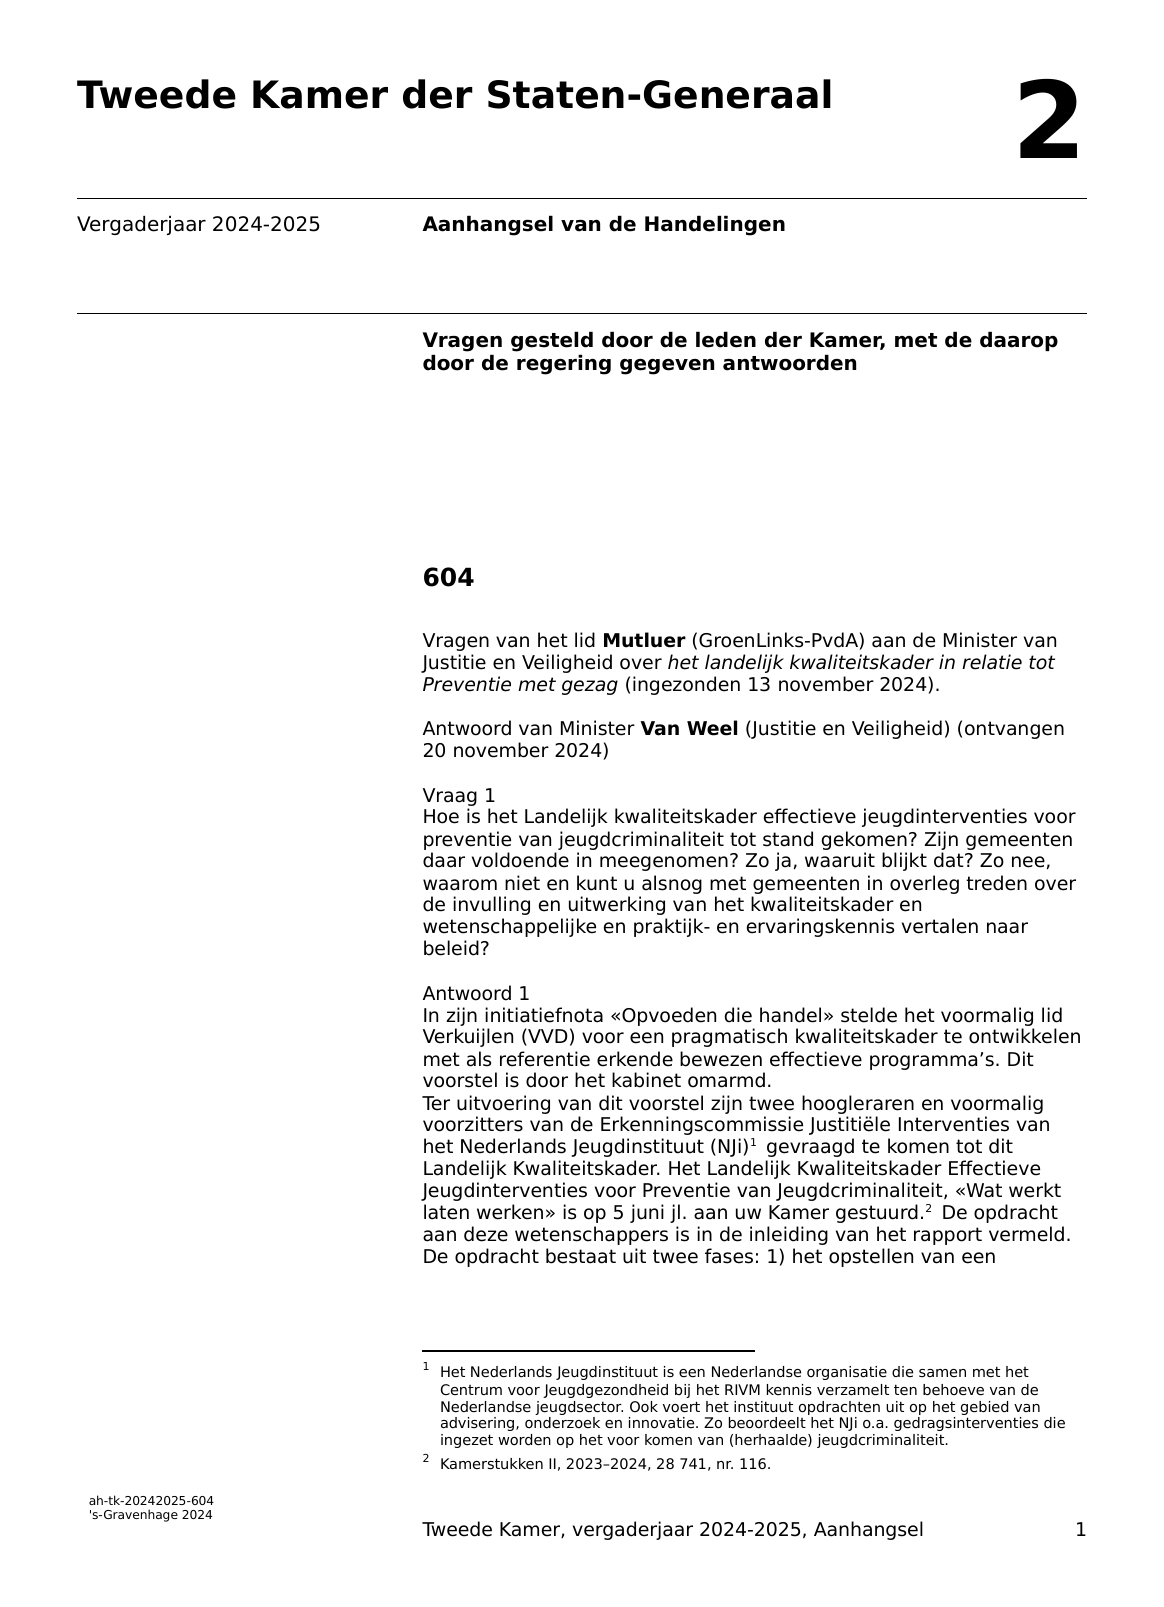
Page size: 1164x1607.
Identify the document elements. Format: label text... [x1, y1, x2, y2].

table_cell Vragen gesteld door de leden der Kamer, met de daarop door de regering gegeven antwoorden [422, 314, 1087, 375]
table_header Tweede Kamer der Staten-Generaal [77, 59, 886, 198]
text Antwoord van Minister Van Weel (Justitie en Veiligheid) (ontvangen 20 november 2024) [422, 718, 1087, 762]
text Hoe is het Landelijk kwaliteitskader effectieve jeugdinterventies voor preventie van jeugdcriminaliteit tot stand gekomen? Zijn gemeenten daar voldoende in meegenomen? Zo ja, waaruit blijkt dat? Zo nee, waarom niet en kunt u alsnog met gemeenten in overleg treden over de invulling en uitwerking van het kwaliteitskader en wetenschappelijke en praktijk- en ervaringskennis vertalen naar beleid? [422, 806, 1087, 960]
text 's-Gravenhage 2024 [88, 1508, 323, 1522]
text Antwoord 1 [422, 982, 1087, 1004]
text Vraag 1 [422, 784, 1087, 806]
table_header 2 [886, 59, 1087, 198]
table_cell Aanhangsel van de Handelingen [422, 199, 1087, 313]
table_cell [77, 314, 422, 375]
text Kamerstukken II, 2023–2024, 28 741, nr. 116. [422, 1452, 1087, 1474]
text Ter uitvoering van dit voorstel zijn twee hoogleraren en voormalig voorzitters van de Erkenningscommissie Justitiële Interventies van het Nederlands Jeugdinstituut (NJi) gevraagd te komen tot dit Landelijk Kwaliteitskader. Het Landelijk Kwaliteitskader Effectieve Jeugdinterventies voor Preventie van Jeugdcriminaliteit, «Wat werkt laten werken» is op 5 juni jl. aan uw Kamer gestuurd. De opdracht aan deze wetenschappers is in de inleiding van het rapport vermeld. De opdracht bestaat uit twee fases: 1) het opstellen van een [422, 1092, 1087, 1268]
table_cell Vergaderjaar 2024-2025 [77, 199, 422, 313]
text 604 [422, 563, 1087, 592]
text Het Nederlands Jeugdinstituut is een Nederlandse organisatie die samen met het Centrum voor Jeugdgezondheid bij het RIVM kennis verzamelt ten behoeve van de Nederlandse jeugdsector. Ook voert het instituut opdrachten uit op het gebied van advisering, onderzoek en innovatie. Zo beoordeelt het NJi o.a. gedragsinterventies die ingezet worden op het voor komen van (herhaalde) jeugdcriminaliteit. [422, 1360, 1087, 1449]
text Vragen van het lid Mutluer (GroenLinks-PvdA) aan de Minister van Justitie en Veiligheid over het landelijk kwaliteitskader in relatie tot Preventie met gezag (ingezonden 13 november 2024). [422, 630, 1087, 696]
text ah-tk-20242025-604 [88, 1494, 323, 1508]
text In zijn initiatiefnota «Opvoeden die handel» stelde het voormalig lid Verkuijlen (VVD) voor een pragmatisch kwaliteitskader te ontwikkelen met als referentie erkende bewezen effectieve programma’s. Dit voorstel is door het kabinet omarmd. [422, 1004, 1087, 1092]
